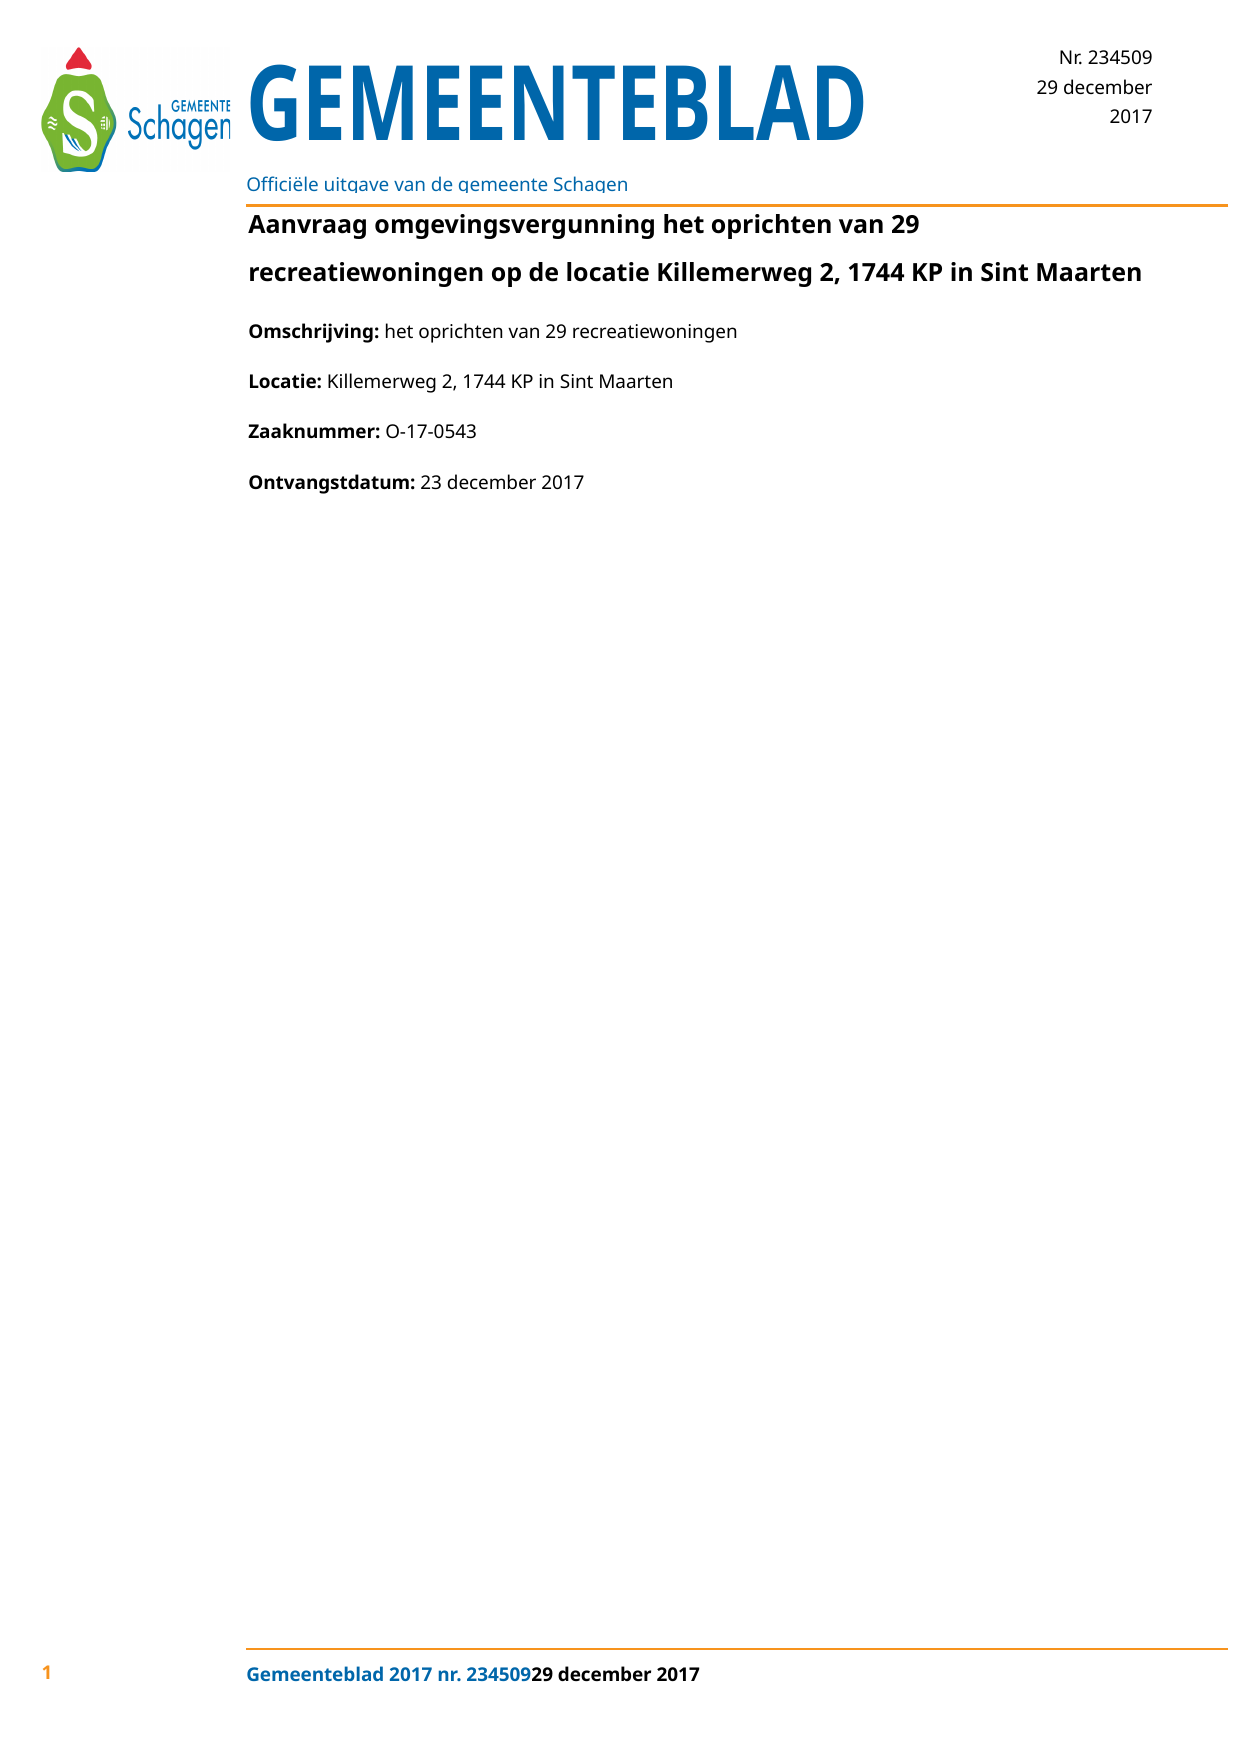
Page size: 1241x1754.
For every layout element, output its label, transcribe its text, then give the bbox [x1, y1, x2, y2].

text Ontvangstdatum: 23 december 2017 [248, 469, 1152, 495]
text Zaaknummer: O-17-0543 [248, 419, 1152, 444]
text Locatie: Killemerweg 2, 1744 KP in Sint Maarten [248, 368, 1152, 394]
text Aanvraag omgevingsvergunning het oprichten van 29 recreatiewoningen op de locatie Killemerweg 2, 1744 KP in Sint Maarten [248, 207, 1152, 288]
text Omschrijving: het oprichten van 29 recreatiewoningen [248, 318, 1152, 344]
picture [41, 47, 231, 172]
